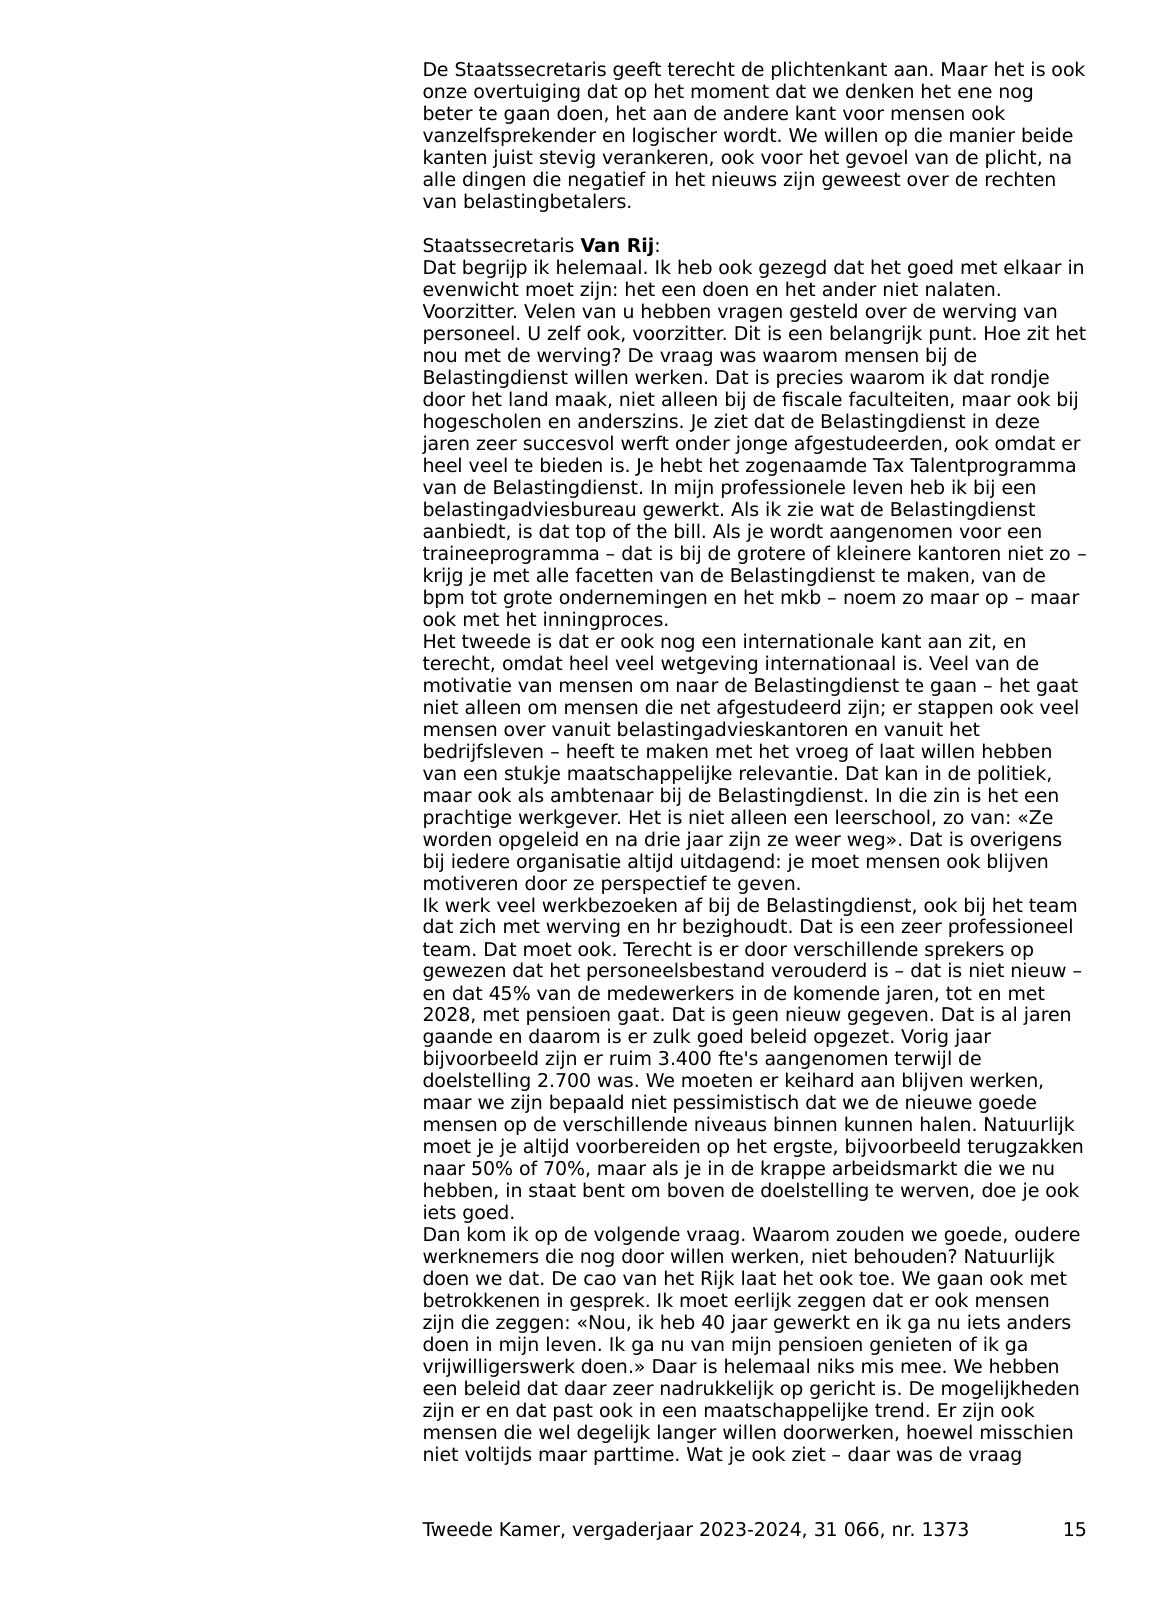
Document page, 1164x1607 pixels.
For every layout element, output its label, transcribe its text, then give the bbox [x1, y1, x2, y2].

text Voorzitter. Velen van u hebben vragen gesteld over de werving van personeel. U zelf ook, voorzitter. Dit is een belangrijk punt. Hoe zit het nou met de werving? De vraag was waarom mensen bij de Belastingdienst willen werken. Dat is precies waarom ik dat rondje door het land maak, niet alleen bij de fiscale faculteiten, maar ook bij hogescholen en anderszins. Je ziet dat de Belastingdienst in deze jaren zeer succesvol werft onder jonge afgestudeerden, ook omdat er heel veel te bieden is. Je hebt het zogenaamde Tax Talentprogramma van de Belastingdienst. In mijn professionele leven heb ik bij een belastingadviesbureau gewerkt. Als ik zie wat de Belastingdienst aanbiedt, is dat top of the bill. Als je wordt aangenomen voor een traineeprogramma – dat is bij de grotere of kleinere kantoren niet zo – krijg je met alle facetten van de Belastingdienst te maken, van de bpm tot grote ondernemingen en het mkb – noem zo maar op – maar ook met het inningproces. [422, 301, 1087, 631]
text Dan kom ik op de volgende vraag. Waarom zouden we goede, oudere werknemers die nog door willen werken, niet behouden? Natuurlijk doen we dat. De cao van het Rijk laat het ook toe. We gaan ook met betrokkenen in gesprek. Ik moet eerlijk zeggen dat er ook mensen zijn die zeggen: «Nou, ik heb 40 jaar gewerkt en ik ga nu iets anders doen in mijn leven. Ik ga nu van mijn pensioen genieten of ik ga vrijwilligerswerk doen.» Daar is helemaal niks mis mee. We hebben een beleid dat daar zeer nadrukkelijk op gericht is. De mogelijkheden zijn er en dat past ook in een maatschappelijke trend. Er zijn ook mensen die wel degelijk langer willen doorwerken, hoewel misschien niet voltijds maar parttime. Wat je ook ziet – daar was de vraag [422, 1224, 1087, 1466]
text Ik werk veel werkbezoeken af bij de Belastingdienst, ook bij het team dat zich met werving en hr bezighoudt. Dat is een zeer professioneel team. Dat moet ook. Terecht is er door verschillende sprekers op gewezen dat het personeelsbestand verouderd is – dat is niet nieuw – en dat 45% van de medewerkers in de komende jaren, tot en met 2028, met pensioen gaat. Dat is geen nieuw gegeven. Dat is al jaren gaande en daarom is er zulk goed beleid opgezet. Vorig jaar bijvoorbeeld zijn er ruim 3.400 fte's aangenomen terwijl de doelstelling 2.700 was. We moeten er keihard aan blijven werken, maar we zijn bepaald niet pessimistisch dat we de nieuwe goede mensen op de verschillende niveaus binnen kunnen halen. Natuurlijk moet je je altijd voorbereiden op het ergste, bijvoorbeeld terugzakken naar 50% of 70%, maar als je in de krappe arbeidsmarkt die we nu hebben, in staat bent om boven de doelstelling te werven, doe je ook iets goed. [422, 894, 1087, 1224]
text Dat begrijp ik helemaal. Ik heb ook gezegd dat het goed met elkaar in evenwicht moet zijn: het een doen en het ander niet nalaten. [422, 257, 1087, 301]
text Staatssecretaris Van Rij: [422, 235, 1087, 257]
text Het tweede is dat er ook nog een internationale kant aan zit, en terecht, omdat heel veel wetgeving internationaal is. Veel van de motivatie van mensen om naar de Belastingdienst te gaan – het gaat niet alleen om mensen die net afgestudeerd zijn; er stappen ook veel mensen over vanuit belastingadvieskantoren en vanuit het bedrijfsleven – heeft te maken met het vroeg of laat willen hebben van een stukje maatschappelijke relevantie. Dat kan in de politiek, maar ook als ambtenaar bij de Belastingdienst. In die zin is het een prachtige werkgever. Het is niet alleen een leerschool, zo van: «Ze worden opgeleid en na drie jaar zijn ze weer weg». Dat is overigens bij iedere organisatie altijd uitdagend: je moet mensen ook blijven motiveren door ze perspectief te geven. [422, 631, 1087, 894]
text De Staatssecretaris geeft terecht de plichtenkant aan. Maar het is ook onze overtuiging dat op het moment dat we denken het ene nog beter te gaan doen, het aan de andere kant voor mensen ook vanzelfsprekender en logischer wordt. We willen op die manier beide kanten juist stevig verankeren, ook voor het gevoel van de plicht, na alle dingen die negatief in het nieuws zijn geweest over de rechten van belastingbetalers. [422, 59, 1087, 213]
